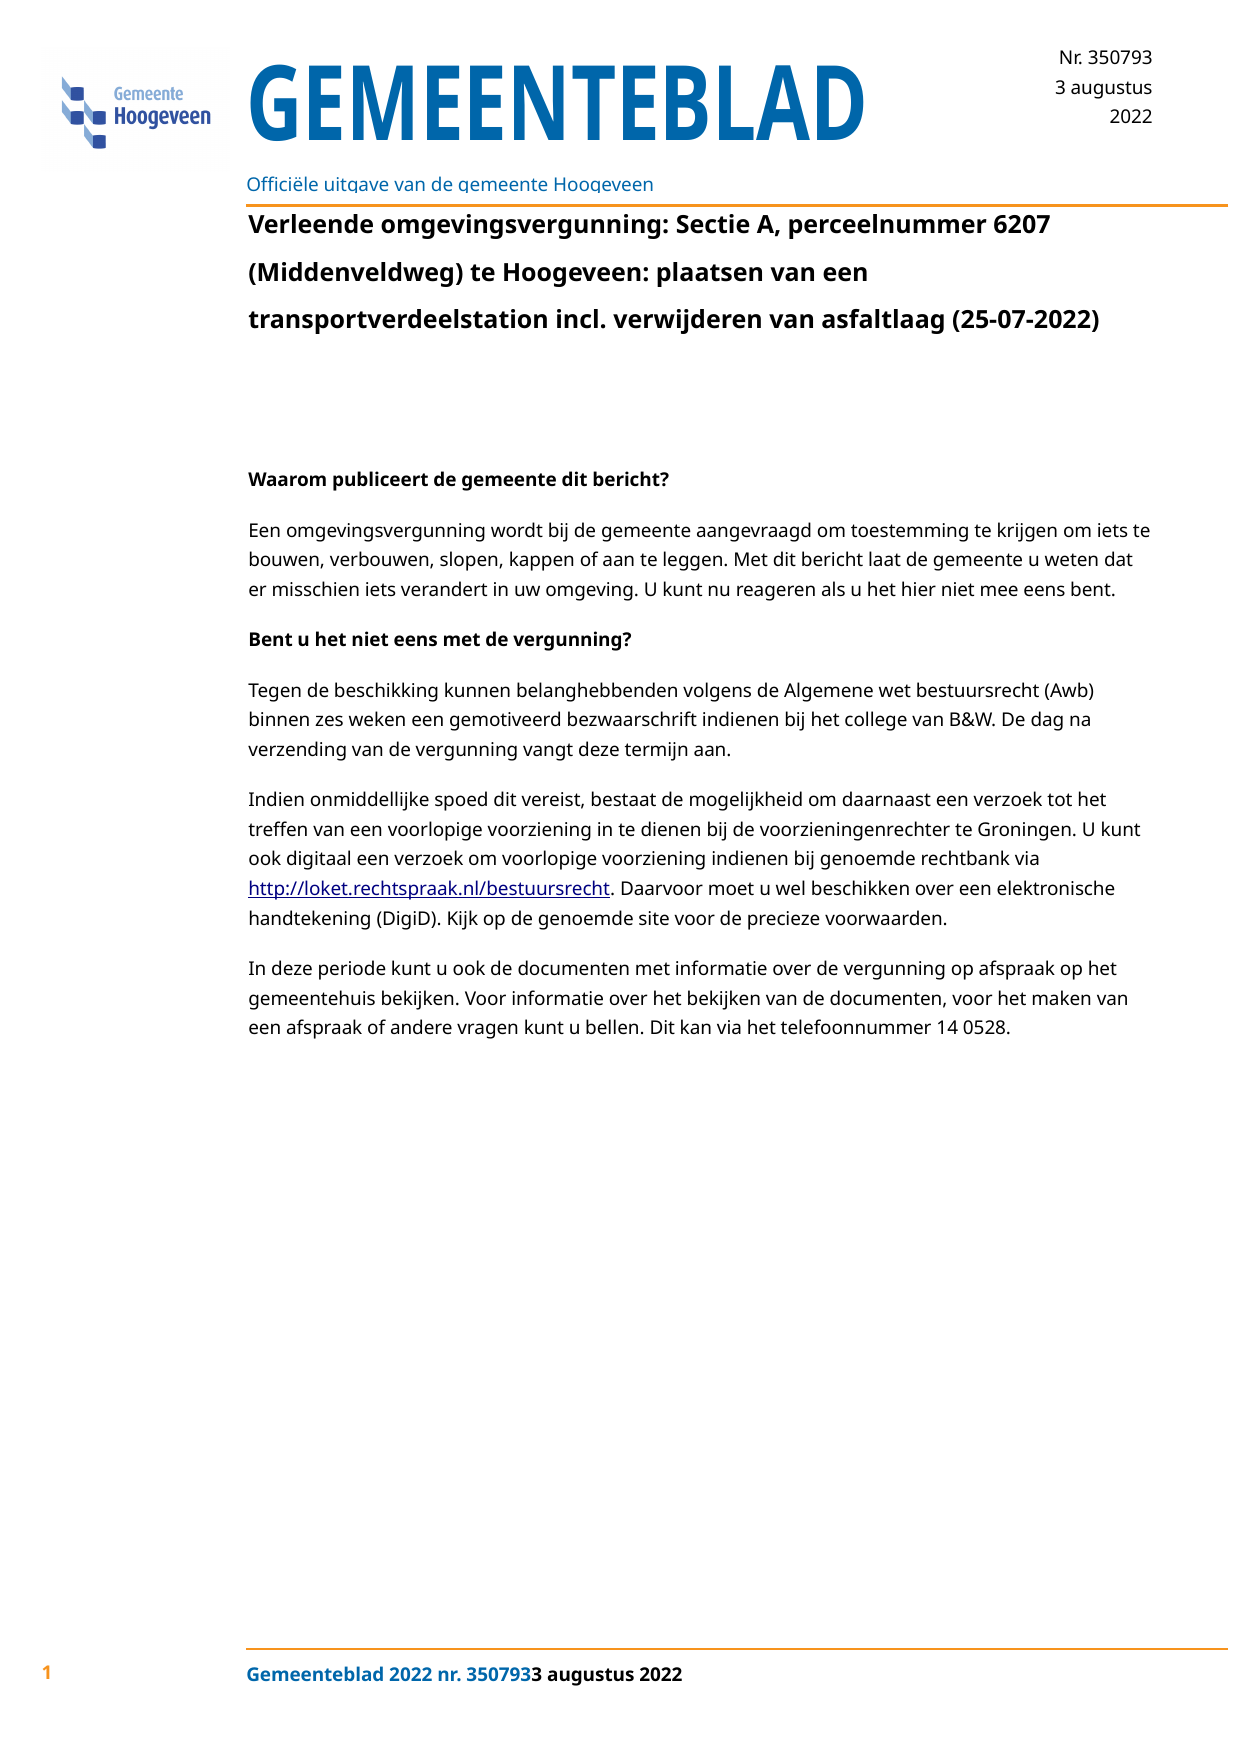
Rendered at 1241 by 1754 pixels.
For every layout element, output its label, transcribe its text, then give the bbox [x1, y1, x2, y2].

text In deze periode kunt u ook de documenten met informatie over de vergunning op afspraak op het gemeentehuis bekijken. Voor informatie over het bekijken van de documenten, voor het maken van een afspraak of andere vragen kunt u bellen. Dit kan via het telefoonnummer 14 0528. [248, 955, 1152, 1040]
text Verleende omgevingsvergunning: Sectie A, perceelnummer 6207 (Middenveldweg) te Hoogeveen: plaatsen van een transportverdeelstation incl. verwijderen van asfaltlaag (25-07-2022) [248, 207, 1152, 336]
picture [41, 47, 231, 172]
text Waarom publiceert de gemeente dit bericht? [248, 466, 1152, 492]
text Een omgevingsvergunning wordt bij de gemeente aangevraagd om toestemming te krijgen om iets te bouwen, verbouwen, slopen, kappen of aan te leggen. Met dit bericht laat de gemeente u weten dat er misschien iets verandert in uw omgeving. U kunt nu reageren als u het hier niet mee eens bent. [248, 517, 1152, 602]
text Indien onmiddellijke spoed dit vereist, bestaat de mogelijkheid om daarnaast een verzoek tot het treffen van een voorlopige voorziening in te dienen bij de voorzieningenrechter te Groningen. U kunt ook digitaal een verzoek om voorlopige voorziening indienen bij genoemde rechtbank via http://loket.rechtspraak.nl/bestuursrecht. Daarvoor moet u wel beschikken over een elektronische handtekening (DigiD). Kijk op de genoemde site voor de precieze voorwaarden. [248, 786, 1152, 930]
text Tegen de beschikking kunnen belanghebbenden volgens de Algemene wet bestuursrecht (Awb) binnen zes weken een gemotiveerd bezwaarschrift indienen bij het college van B&W. De dag na verzending van de vergunning vangt deze termijn aan. [248, 677, 1152, 762]
text Bent u het niet eens met de vergunning? [248, 626, 1152, 652]
